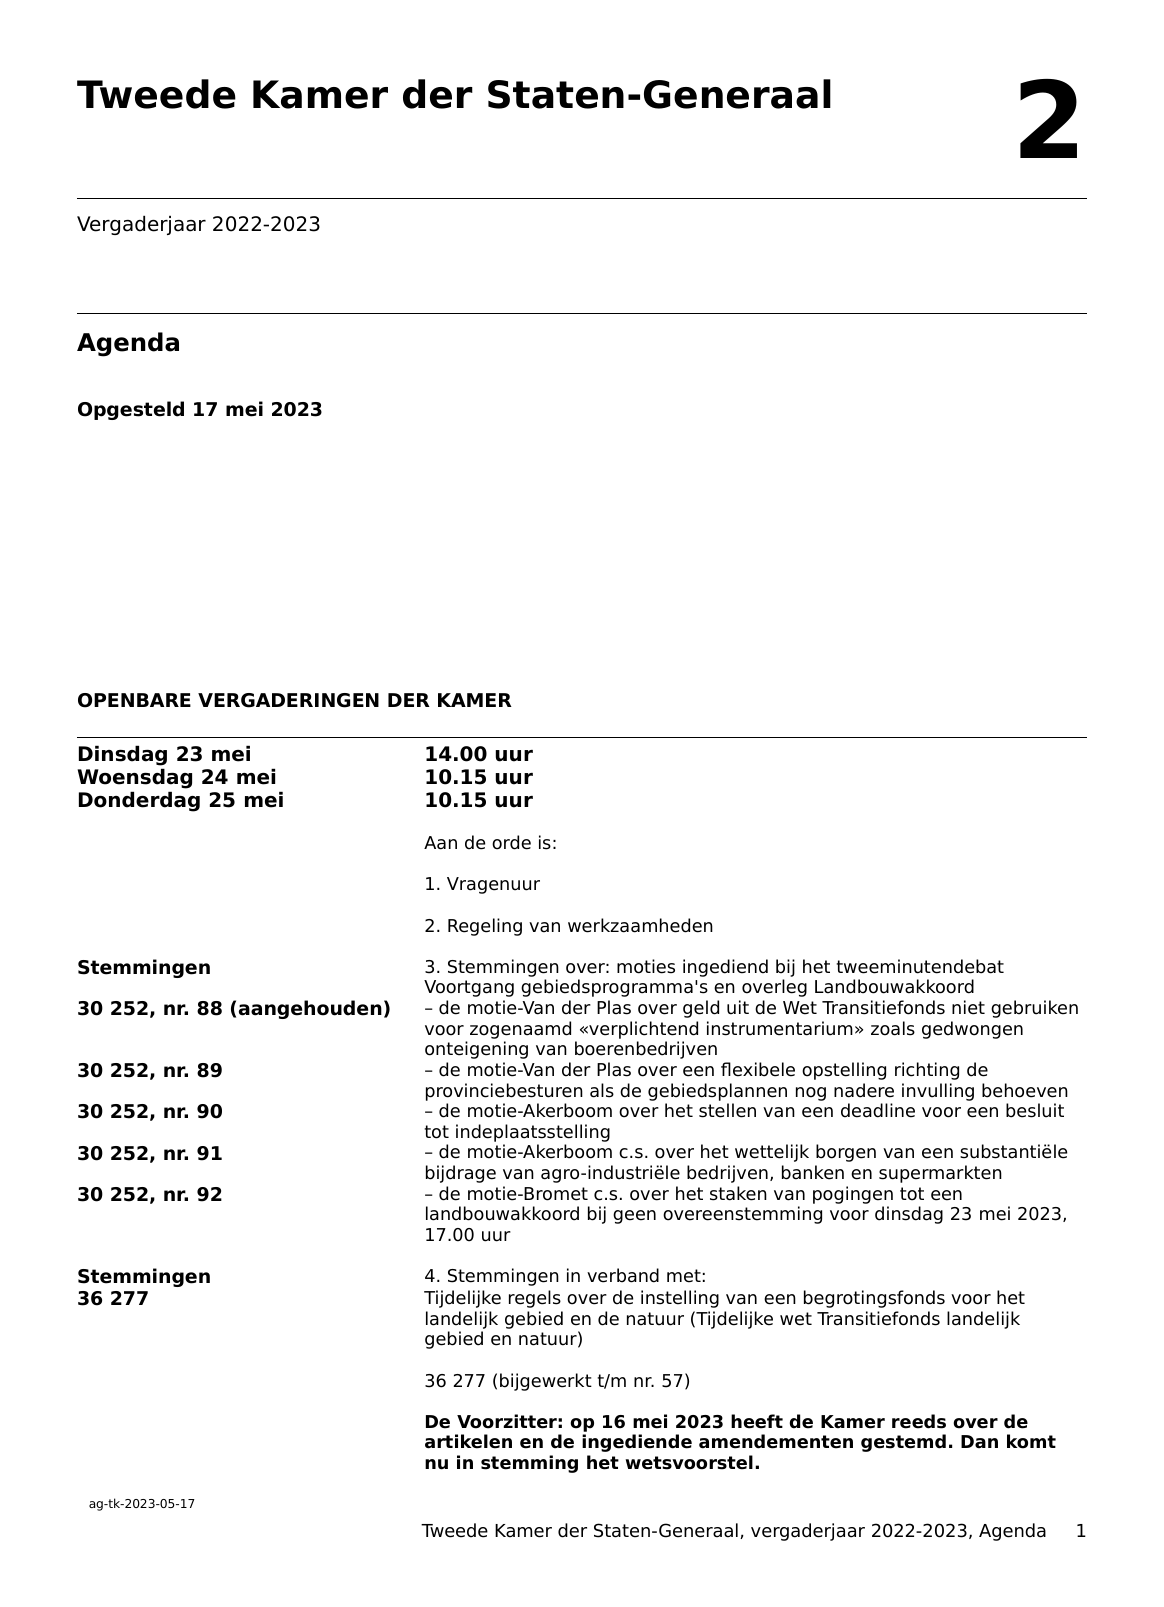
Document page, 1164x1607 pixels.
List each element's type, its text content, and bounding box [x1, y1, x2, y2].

table_cell [401, 813, 418, 833]
table_header [401, 738, 418, 766]
table_cell Tijdelijke regels over de instelling van een begrotingsfonds voor het landelijk gebied en de natuur (Tijdelijke wet Transitiefonds landelijk gebied en natuur) [418, 1288, 1087, 1350]
table_cell Agenda [77, 314, 422, 357]
table_cell [418, 813, 1087, 833]
table_cell [401, 1184, 418, 1246]
table_cell – de motie-Van der Plas over een flexibele opstelling richting de provinciebesturen als de gebiedsplannen nog nadere invulling behoeven [418, 1060, 1087, 1101]
table_cell [418, 1246, 1087, 1266]
table_header Tweede Kamer der Staten-Generaal [77, 59, 886, 198]
table_cell [77, 1412, 401, 1474]
table_cell [77, 833, 401, 854]
table_cell – de motie-Akerboom c.s. over het wettelijk borgen van een substantiële bijdrage van agro-industriële bedrijven, banken en supermarkten [418, 1143, 1087, 1184]
table_cell 30 252, nr. 92 [77, 1184, 401, 1246]
table_cell 2. Regeling van werkzaamheden [418, 916, 1087, 936]
table_cell [422, 314, 1087, 357]
table_cell [401, 1288, 418, 1350]
table_cell 30 252, nr. 90 [77, 1101, 401, 1142]
table_cell [401, 1143, 418, 1184]
table_cell 1. Vragenuur [418, 874, 1087, 895]
table_cell [401, 874, 418, 895]
table_cell 36 277 (bijgewerkt t/m nr. 57) [418, 1371, 1087, 1391]
table_cell 3. Stemmingen over: moties ingediend bij het tweeminutendebat Voortgang gebiedsprogramma's en overleg Landbouwakkoord [418, 957, 1087, 998]
table_cell 36 277 [77, 1288, 401, 1350]
table_cell 30 252, nr. 89 [77, 1060, 401, 1101]
table_cell Donderdag 25 mei [77, 789, 401, 812]
table_cell [401, 998, 418, 1060]
table_header Dinsdag 23 mei [77, 738, 401, 766]
table_cell [77, 1371, 401, 1391]
table_cell [418, 854, 1087, 874]
table_cell [401, 789, 418, 812]
table_cell [77, 936, 401, 957]
table_cell [401, 766, 418, 789]
table_cell [401, 1391, 418, 1412]
table_cell [401, 936, 418, 957]
table_cell [401, 854, 418, 874]
table_header 2 [886, 59, 1087, 198]
table_cell Stemmingen [77, 1266, 401, 1288]
table_cell [77, 874, 401, 895]
table_cell [418, 1350, 1087, 1371]
table_cell [401, 1412, 418, 1474]
table_cell [401, 916, 418, 936]
table_cell 30 252, nr. 88 (aangehouden) [77, 998, 401, 1060]
text ag-tk-2023-05-17 [88, 1497, 323, 1511]
table_cell Vergaderjaar 2022-2023 [77, 199, 1087, 313]
table_cell De Voorzitter: op 16 mei 2023 heeft de Kamer reeds over de artikelen en de ingediende amendementen gestemd. Dan komt nu in stemming het wetsvoorstel. [418, 1412, 1087, 1474]
table_cell 4. Stemmingen in verband met: [418, 1266, 1087, 1288]
table_cell 10.15 uur [418, 789, 1087, 812]
text Opgesteld 17 mei 2023 [77, 399, 1087, 421]
table_cell [77, 895, 401, 916]
table_cell [401, 1060, 418, 1101]
table_cell [77, 916, 401, 936]
table_cell [401, 1350, 418, 1371]
table_cell [401, 833, 418, 854]
table_cell [401, 1371, 418, 1391]
table_cell Woensdag 24 mei [77, 766, 401, 789]
table_cell 30 252, nr. 91 [77, 1143, 401, 1184]
table_cell 10.15 uur [418, 766, 1087, 789]
table_cell [77, 1350, 401, 1371]
table_cell – de motie-Van der Plas over geld uit de Wet Transitiefonds niet gebruiken voor zogenaamd «verplichtend instrumentarium» zoals gedwongen onteigening van boerenbedrijven [418, 998, 1087, 1060]
table_cell [77, 1391, 401, 1412]
table_cell Aan de orde is: [418, 833, 1087, 854]
table_cell [418, 895, 1087, 916]
table_cell [77, 813, 401, 833]
table_cell [401, 895, 418, 916]
table_cell [77, 854, 401, 874]
table_header 14.00 uur [418, 738, 1087, 766]
subtitle OPENBARE VERGADERINGEN DER KAMER [77, 690, 1087, 712]
table_cell – de motie-Akerboom over het stellen van een deadline voor een besluit tot indeplaatsstelling [418, 1101, 1087, 1142]
table_cell [401, 1246, 418, 1266]
table_cell [401, 1266, 418, 1288]
table_cell Stemmingen [77, 957, 401, 998]
table_cell [401, 1101, 418, 1142]
table_cell – de motie-Bromet c.s. over het staken van pogingen tot een landbouwakkoord bij geen overeenstemming voor dinsdag 23 mei 2023, 17.00 uur [418, 1184, 1087, 1246]
table_cell [418, 1391, 1087, 1412]
table_cell [401, 957, 418, 998]
table_cell [418, 936, 1087, 957]
table_cell [77, 1246, 401, 1266]
